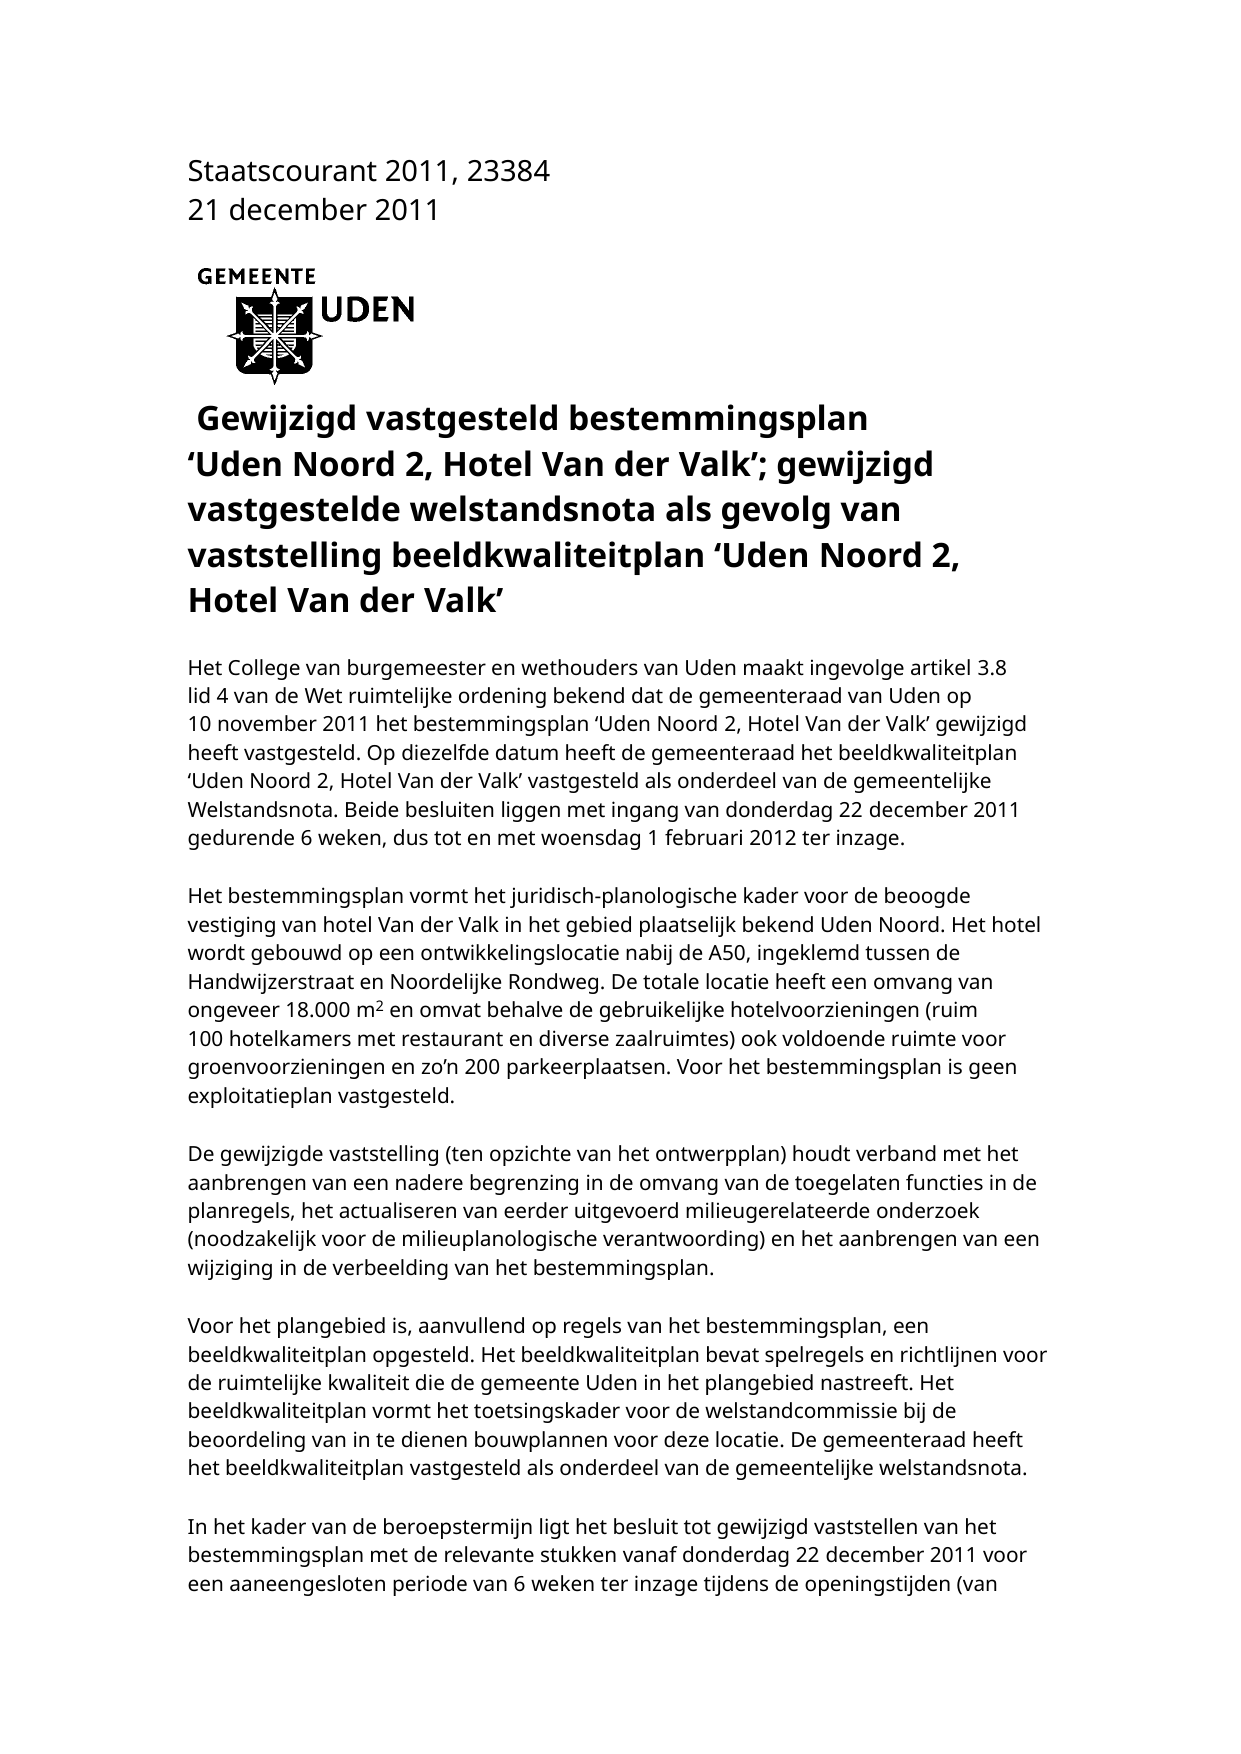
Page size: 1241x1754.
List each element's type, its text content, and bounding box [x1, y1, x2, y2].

subtitle Gewijzigd vastgesteld bestemmingsplan ‘Uden Noord 2, Hotel Van der Valk’; gewijzigd vastgestelde welstandsnota als gevolg van vaststelling beeldkwaliteitplan ‘Uden Noord 2, Hotel Van der Valk’ [187, 271, 1053, 623]
text In het kader van de beroepstermijn ligt het besluit tot gewijzigd vaststellen van het bestemmingsplan met de relevante stukken vanaf donderdag 22 december 2011 voor een aaneengesloten periode van 6 weken ter inzage tijdens de openingstijden (van [187, 1512, 1053, 1597]
text 21 december 2011 [187, 190, 1053, 229]
text Staatscourant 2011, 23384 [187, 150, 1053, 190]
picture [187, 258, 424, 395]
text Voor het plangebied is, aanvullend op regels van het bestemmingsplan, een beeldkwaliteitplan opgesteld. Het beeldkwaliteitplan bevat spelregels en richtlijnen voor de ruimtelijke kwaliteit die de gemeente Uden in het plangebied nastreeft. Het beeldkwaliteitplan vormt het toetsingskader voor de welstandcommissie bij de beoordeling van in te dienen bouwplannen voor deze locatie. De gemeenteraad heeft het beeldkwaliteitplan vastgesteld als onderdeel van de gemeentelijke welstandsnota. [187, 1311, 1053, 1482]
text Het bestemmingsplan vormt het juridisch-planologische kader voor de beoogde vestiging van hotel Van der Valk in het gebied plaatselijk bekend Uden Noord. Het hotel wordt gebouwd op een ontwikkelingslocatie nabij de A50, ingeklemd tussen de Handwijzerstraat en Noordelijke Rondweg. De totale locatie heeft een omvang van ongeveer 18.000 m2 en omvat behalve de gebruikelijke hotelvoorzieningen (ruim 100 hotelkamers met restaurant en diverse zaalruimtes) ook voldoende ruimte voor groenvoorzieningen en zo’n 200 parkeerplaatsen. Voor het bestemmingsplan is geen exploitatieplan vastgesteld. [187, 882, 1053, 1109]
text Het College van burgemeester en wethouders van Uden maakt ingevolge artikel 3.8 lid 4 van de Wet ruimtelijke ordening bekend dat de gemeenteraad van Uden op 10 november 2011 het bestemmingsplan ‘Uden Noord 2, Hotel Van der Valk’ gewijzigd heeft vastgesteld. Op diezelfde datum heeft de gemeenteraad het beeldkwaliteitplan ‘Uden Noord 2, Hotel Van der Valk’ vastgesteld als onderdeel van de gemeentelijke Welstandsnota. Beide besluiten liggen met ingang van donderdag 22 december 2011 gedurende 6 weken, dus tot en met woensdag 1 februari 2012 ter inzage. [187, 653, 1053, 852]
text De gewijzigde vaststelling (ten opzichte van het ontwerpplan) houdt verband met het aanbrengen van een nadere begrenzing in de omvang van de toegelaten functies in de planregels, het actualiseren van eerder uitgevoerd milieugerelateerde onderzoek (noodzakelijk voor de milieuplanologische verantwoording) en het aanbrengen van een wijziging in de verbeelding van het bestemmingsplan. [187, 1139, 1053, 1281]
